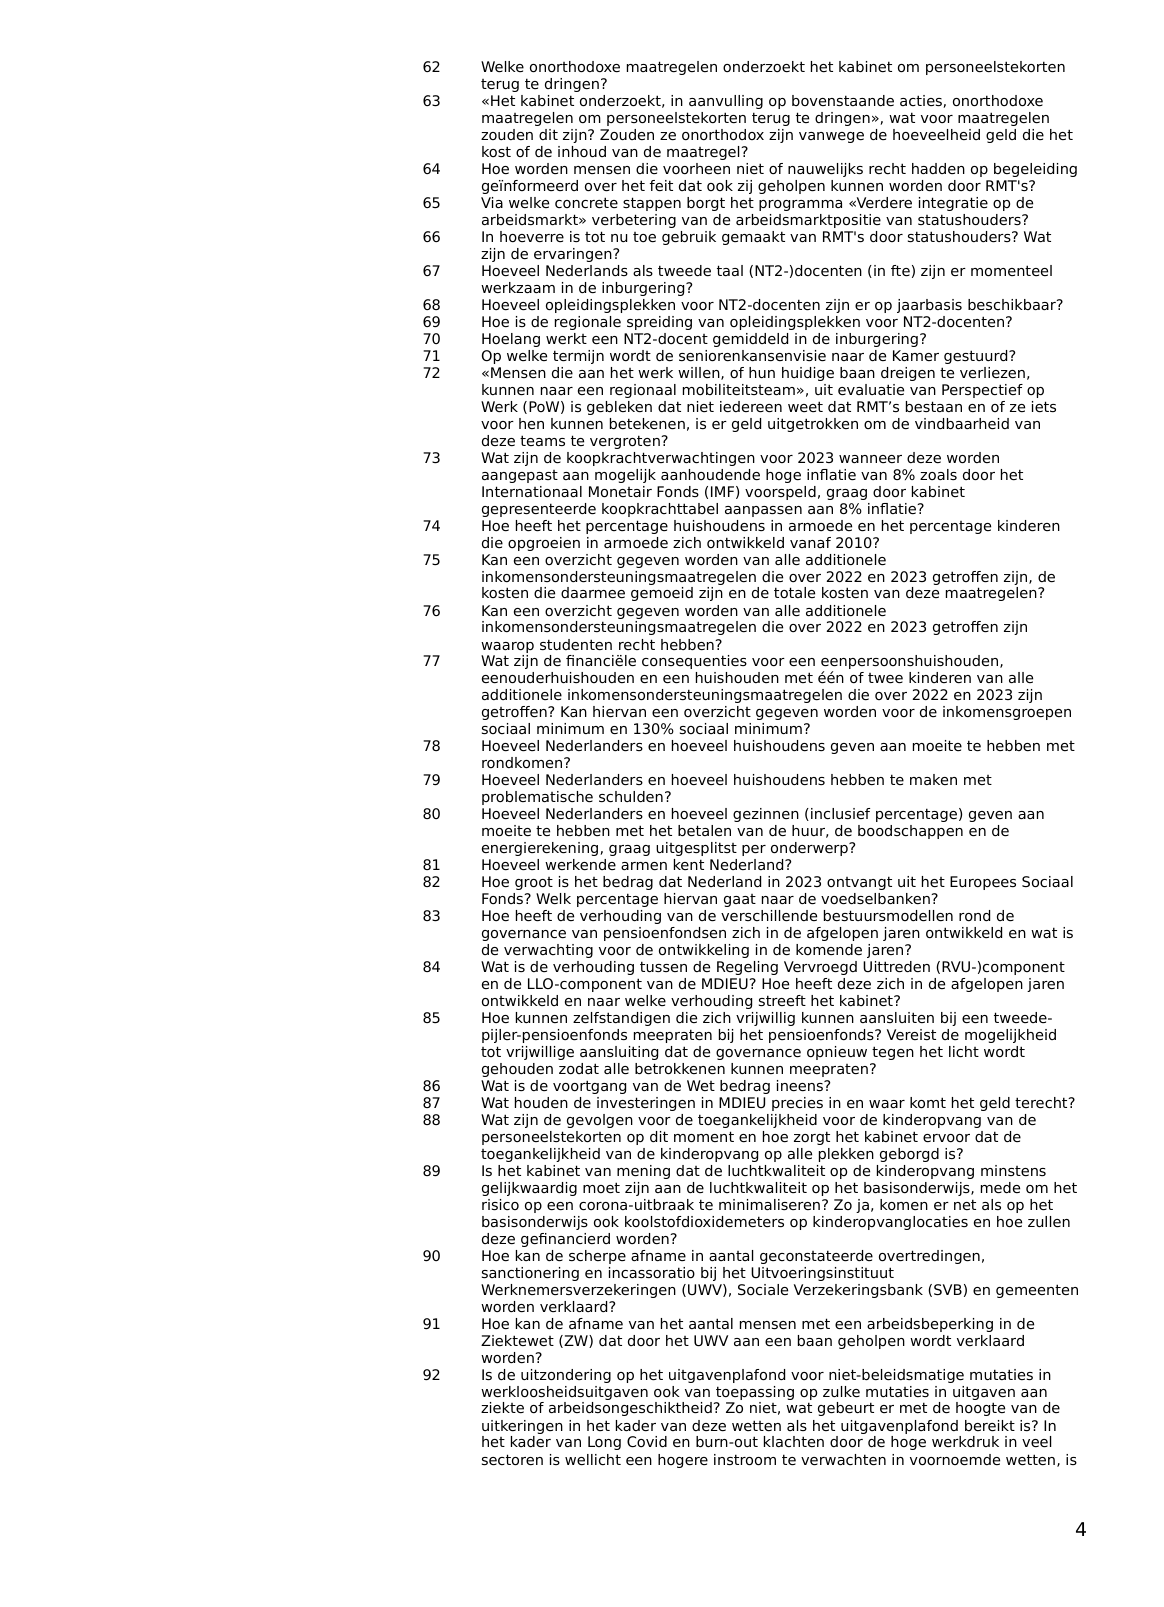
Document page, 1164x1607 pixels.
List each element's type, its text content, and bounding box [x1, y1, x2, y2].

table_cell 92 [422, 1366, 475, 1468]
table_cell Hoe heeft het percentage huishoudens in armoede en het percentage kinderen die opgroeien in armoede zich ontwikkeld vanaf 2010? [475, 518, 1087, 551]
table_cell 64 [422, 161, 475, 195]
table_cell 65 [422, 195, 475, 229]
table_cell «Mensen die aan het werk willen, of hun huidige baan dreigen te verliezen, kunnen naar een regionaal mobiliteitsteam», uit evaluatie van Perspectief op Werk (PoW) is gebleken dat niet iedereen weet dat RMT’s bestaan en of ze iets voor hen kunnen betekenen, is er geld uitgetrokken om de vindbaarheid van deze teams te vergroten? [475, 365, 1087, 449]
table_cell Hoeveel Nederlanders en hoeveel huishoudens geven aan moeite te hebben met rondkomen? [475, 738, 1087, 772]
table_cell Hoeveel Nederlanders en hoeveel gezinnen (inclusief percentage) geven aan moeite te hebben met het betalen van de huur, de boodschappen en de energierekening, graag uitgesplitst per onderwerp? [475, 806, 1087, 857]
table_cell Hoeveel opleidingsplekken voor NT2-docenten zijn er op jaarbasis beschikbaar? [475, 297, 1087, 314]
table_cell 63 [422, 93, 475, 161]
table_cell Hoe kan de afname van het aantal mensen met een arbeidsbeperking in de Ziektewet (ZW) dat door het UWV aan een baan geholpen wordt verklaard worden? [475, 1316, 1087, 1366]
table_cell Wat zijn de koopkrachtverwachtingen voor 2023 wanneer deze worden aangepast aan mogelijk aanhoudende hoge inflatie van 8% zoals door het Internationaal Monetair Fonds (IMF) voorspeld, graag door kabinet gepresenteerde koopkrachttabel aanpassen aan 8% inflatie? [475, 450, 1087, 517]
table_cell 77 [422, 653, 475, 738]
table_cell Hoe kan de scherpe afname in aantal geconstateerde overtredingen, sanctionering en incassoratio bij het Uitvoeringsinstituut Werknemersverzekeringen (UWV), Sociale Verzekeringsbank (SVB) en gemeenten worden verklaard? [475, 1248, 1087, 1316]
table_cell Hoe heeft de verhouding van de verschillende bestuursmodellen rond de governance van pensioenfondsen zich in de afgelopen jaren ontwikkeld en wat is de verwachting voor de ontwikkeling in de komende jaren? [475, 908, 1087, 959]
table_cell 74 [422, 518, 475, 551]
table_cell 82 [422, 874, 475, 908]
table_cell 85 [422, 1010, 475, 1078]
table_cell Kan een overzicht gegeven worden van alle additionele inkomensondersteuningsmaatregelen die over 2022 en 2023 getroffen zijn, de kosten die daarmee gemoeid zijn en de totale kosten van deze maatregelen? [475, 551, 1087, 602]
table_cell 68 [422, 297, 475, 314]
table_cell 87 [422, 1095, 475, 1112]
table_cell 81 [422, 857, 475, 874]
table_cell Hoeveel Nederlands als tweede taal (NT2-)docenten (in fte) zijn er momenteel werkzaam in de inburgering? [475, 263, 1087, 297]
table_cell 71 [422, 348, 475, 365]
table_cell Wat houden de investeringen in MDIEU precies in en waar komt het geld terecht? [475, 1095, 1087, 1112]
table_cell 78 [422, 738, 475, 772]
table_cell 89 [422, 1163, 475, 1248]
table_cell 75 [422, 551, 475, 602]
table_cell 86 [422, 1078, 475, 1095]
table_cell 67 [422, 263, 475, 297]
table_cell In hoeverre is tot nu toe gebruik gemaakt van RMT's door statushouders? Wat zijn de ervaringen? [475, 229, 1087, 263]
table_cell Hoe kunnen zelfstandigen die zich vrijwillig kunnen aansluiten bij een tweede-pijler-pensioenfonds meepraten bij het pensioenfonds? Vereist de mogelijkheid tot vrijwillige aansluiting dat de governance opnieuw tegen het licht wordt gehouden zodat alle betrokkenen kunnen meepraten? [475, 1010, 1087, 1078]
table_cell Wat is de verhouding tussen de Regeling Vervroegd Uittreden (RVU-)component en de LLO-component van de MDIEU? Hoe heeft deze zich in de afgelopen jaren ontwikkeld en naar welke verhouding streeft het kabinet? [475, 959, 1087, 1010]
table_cell 83 [422, 908, 475, 959]
table_cell Hoe is de regionale spreiding van opleidingsplekken voor NT2-docenten? [475, 314, 1087, 331]
table_cell Wat is de voortgang van de Wet bedrag ineens? [475, 1078, 1087, 1095]
table_cell Wat zijn de financiële consequenties voor een eenpersoonshuishouden, eenouderhuishouden en een huishouden met één of twee kinderen van alle additionele inkomensondersteuningsmaatregelen die over 2022 en 2023 zijn getroffen? Kan hiervan een overzicht gegeven worden voor de inkomensgroepen sociaal minimum en 130% sociaal minimum? [475, 653, 1087, 738]
table_cell 84 [422, 959, 475, 1010]
table_cell 80 [422, 806, 475, 857]
table_cell Is de uitzondering op het uitgavenplafond voor niet-beleidsmatige mutaties in werkloosheidsuitgaven ook van toepassing op zulke mutaties in uitgaven aan ziekte of arbeidsongeschiktheid? Zo niet, wat gebeurt er met de hoogte van de uitkeringen in het kader van deze wetten als het uitgavenplafond bereikt is? In het kader van Long Covid en burn-out klachten door de hoge werkdruk in veel sectoren is wellicht een hogere instroom te verwachten in voornoemde wetten, is [475, 1366, 1087, 1468]
table_cell Wat zijn de gevolgen voor de toegankelijkheid voor de kinderopvang van de personeelstekorten op dit moment en hoe zorgt het kabinet ervoor dat de toegankelijkheid van de kinderopvang op alle plekken geborgd is? [475, 1112, 1087, 1163]
table_cell 91 [422, 1316, 475, 1366]
table_cell Hoe worden mensen die voorheen niet of nauwelijks recht hadden op begeleiding geïnformeerd over het feit dat ook zij geholpen kunnen worden door RMT's? [475, 161, 1087, 195]
table_cell Hoeveel Nederlanders en hoeveel huishoudens hebben te maken met problematische schulden? [475, 772, 1087, 806]
table_cell 72 [422, 365, 475, 449]
table_cell Hoeveel werkende armen kent Nederland? [475, 857, 1087, 874]
table_cell «Het kabinet onderzoekt, in aanvulling op bovenstaande acties, onorthodoxe maatregelen om personeelstekorten terug te dringen», wat voor maatregelen zouden dit zijn? Zouden ze onorthodox zijn vanwege de hoeveelheid geld die het kost of de inhoud van de maatregel? [475, 93, 1087, 161]
table_cell Hoelang werkt een NT2-docent gemiddeld in de inburgering? [475, 331, 1087, 348]
table_cell Welke onorthodoxe maatregelen onderzoekt het kabinet om personeelstekorten terug te dringen? [475, 59, 1087, 93]
table_cell Is het kabinet van mening dat de luchtkwaliteit op de kinderopvang minstens gelijkwaardig moet zijn aan de luchtkwaliteit op het basisonderwijs, mede om het risico op een corona-uitbraak te minimaliseren? Zo ja, komen er net als op het basisonderwijs ook koolstofdioxidemeters op kinderopvanglocaties en hoe zullen deze gefinancierd worden? [475, 1163, 1087, 1248]
table_cell 76 [422, 603, 475, 653]
table_cell 69 [422, 314, 475, 331]
table_cell 88 [422, 1112, 475, 1163]
table_cell 79 [422, 772, 475, 806]
table_cell Kan een overzicht gegeven worden van alle additionele inkomensondersteuningsmaatregelen die over 2022 en 2023 getroffen zijn waarop studenten recht hebben? [475, 603, 1087, 653]
table_cell Op welke termijn wordt de seniorenkansenvisie naar de Kamer gestuurd? [475, 348, 1087, 365]
table_cell 62 [422, 59, 475, 93]
table_cell 66 [422, 229, 475, 263]
table_cell 70 [422, 331, 475, 348]
table_cell Hoe groot is het bedrag dat Nederland in 2023 ontvangt uit het Europees Sociaal Fonds? Welk percentage hiervan gaat naar de voedselbanken? [475, 874, 1087, 908]
table_cell 73 [422, 450, 475, 517]
table_cell 90 [422, 1248, 475, 1316]
table_cell Via welke concrete stappen borgt het programma «Verdere integratie op de arbeidsmarkt» verbetering van de arbeidsmarktpositie van statushouders? [475, 195, 1087, 229]
